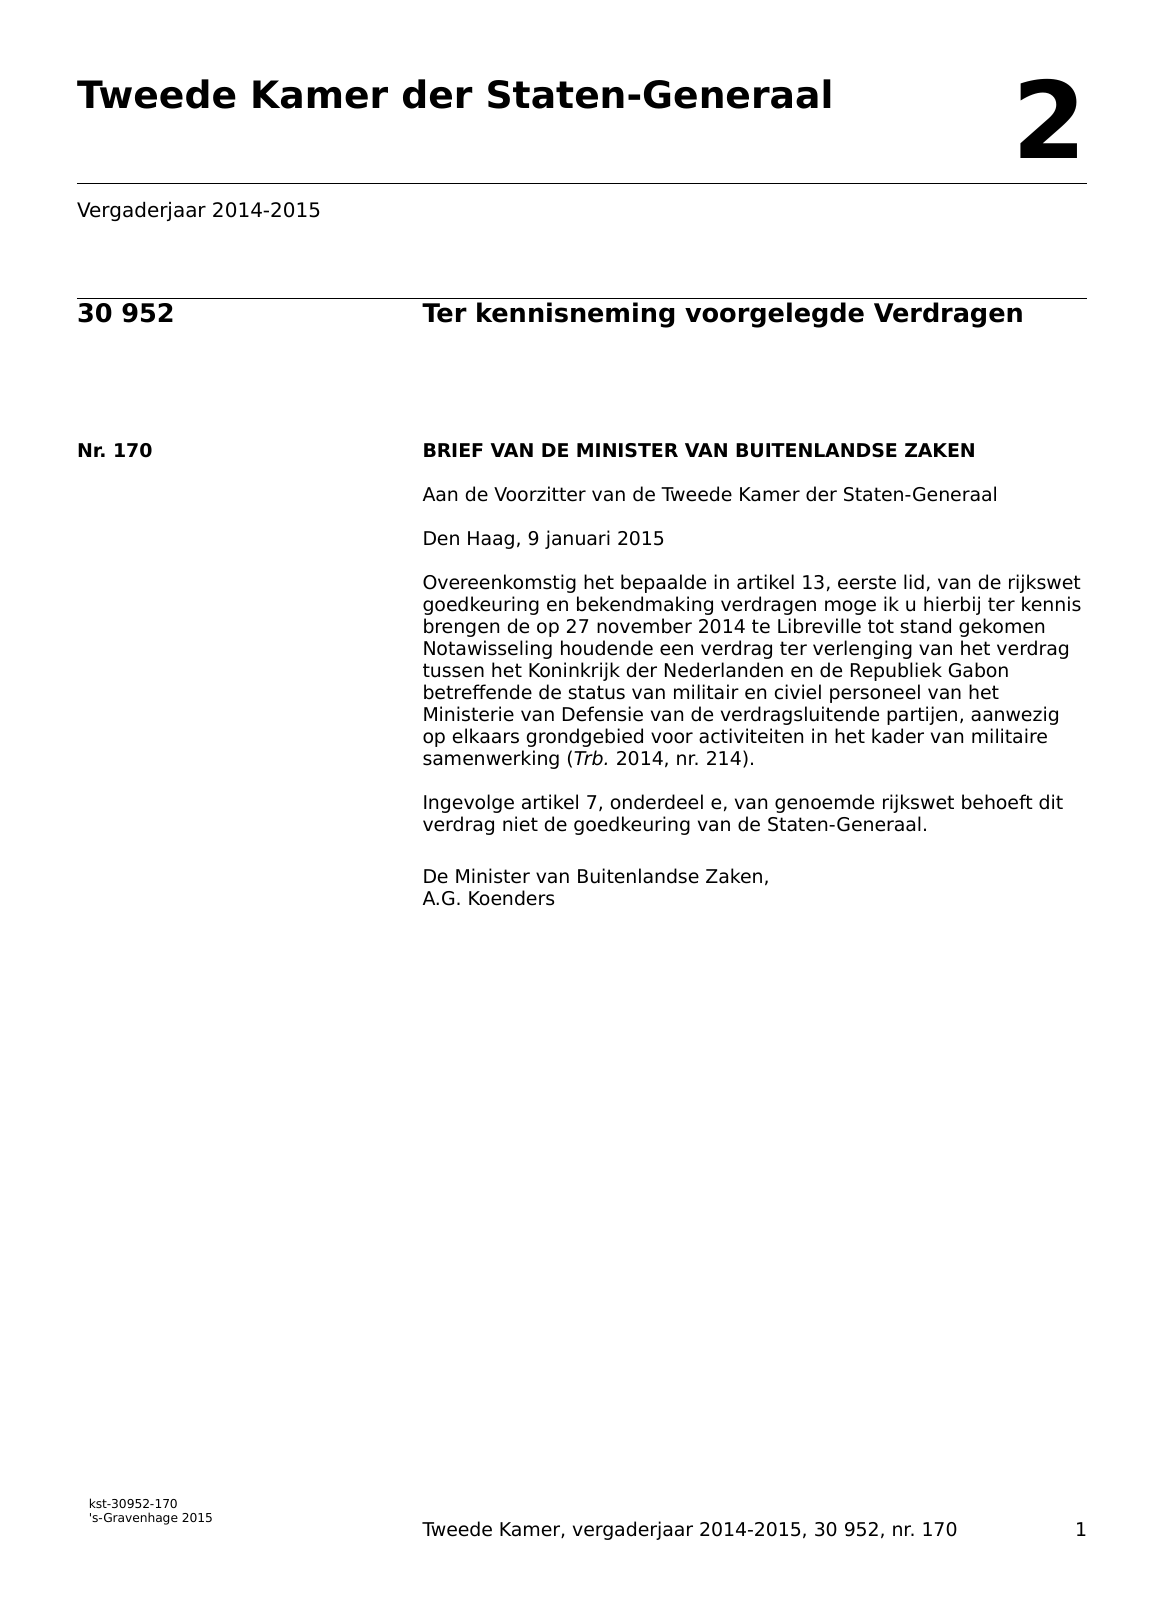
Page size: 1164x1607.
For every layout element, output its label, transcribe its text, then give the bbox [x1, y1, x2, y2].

text Ingevolge artikel 7, onderdeel e, van genoemde rijkswet behoeft dit verdrag niet de goedkeuring van de Staten-Generaal. [422, 792, 1087, 836]
table_header Tweede Kamer der Staten-Generaal [77, 59, 886, 183]
subtitle 30 952 Ter kennisneming voorgelegde Verdragen [77, 299, 1087, 329]
subtitle Nr. 170 BRIEF VAN DE MINISTER VAN BUITENLANDSE ZAKEN [77, 440, 1087, 462]
text De Minister van Buitenlandse Zaken, A.G. Koenders [422, 866, 1087, 910]
text Den Haag, 9 januari 2015 [422, 528, 1087, 550]
table_header 2 [886, 59, 1087, 183]
text Overeenkomstig het bepaalde in artikel 13, eerste lid, van de rijkswet goedkeuring en bekendmaking verdragen moge ik u hierbij ter kennis brengen de op 27 november 2014 te Libreville tot stand gekomen Notawisseling houdende een verdrag ter verlenging van het verdrag tussen het Koninkrijk der Nederlanden en de Republiek Gabon betreffende de status van militair en civiel personeel van het Ministerie van Defensie van de verdragsluitende partijen, aanwezig op elkaars grondgebied voor activiteiten in het kader van militaire samenwerking (Trb. 2014, nr. 214). [422, 572, 1087, 770]
text kst-30952-170 [88, 1497, 323, 1511]
text Aan de Voorzitter van de Tweede Kamer der Staten-Generaal [422, 484, 1087, 506]
table_cell Vergaderjaar 2014-2015 [77, 184, 1087, 298]
text 's-Gravenhage 2015 [88, 1511, 323, 1525]
